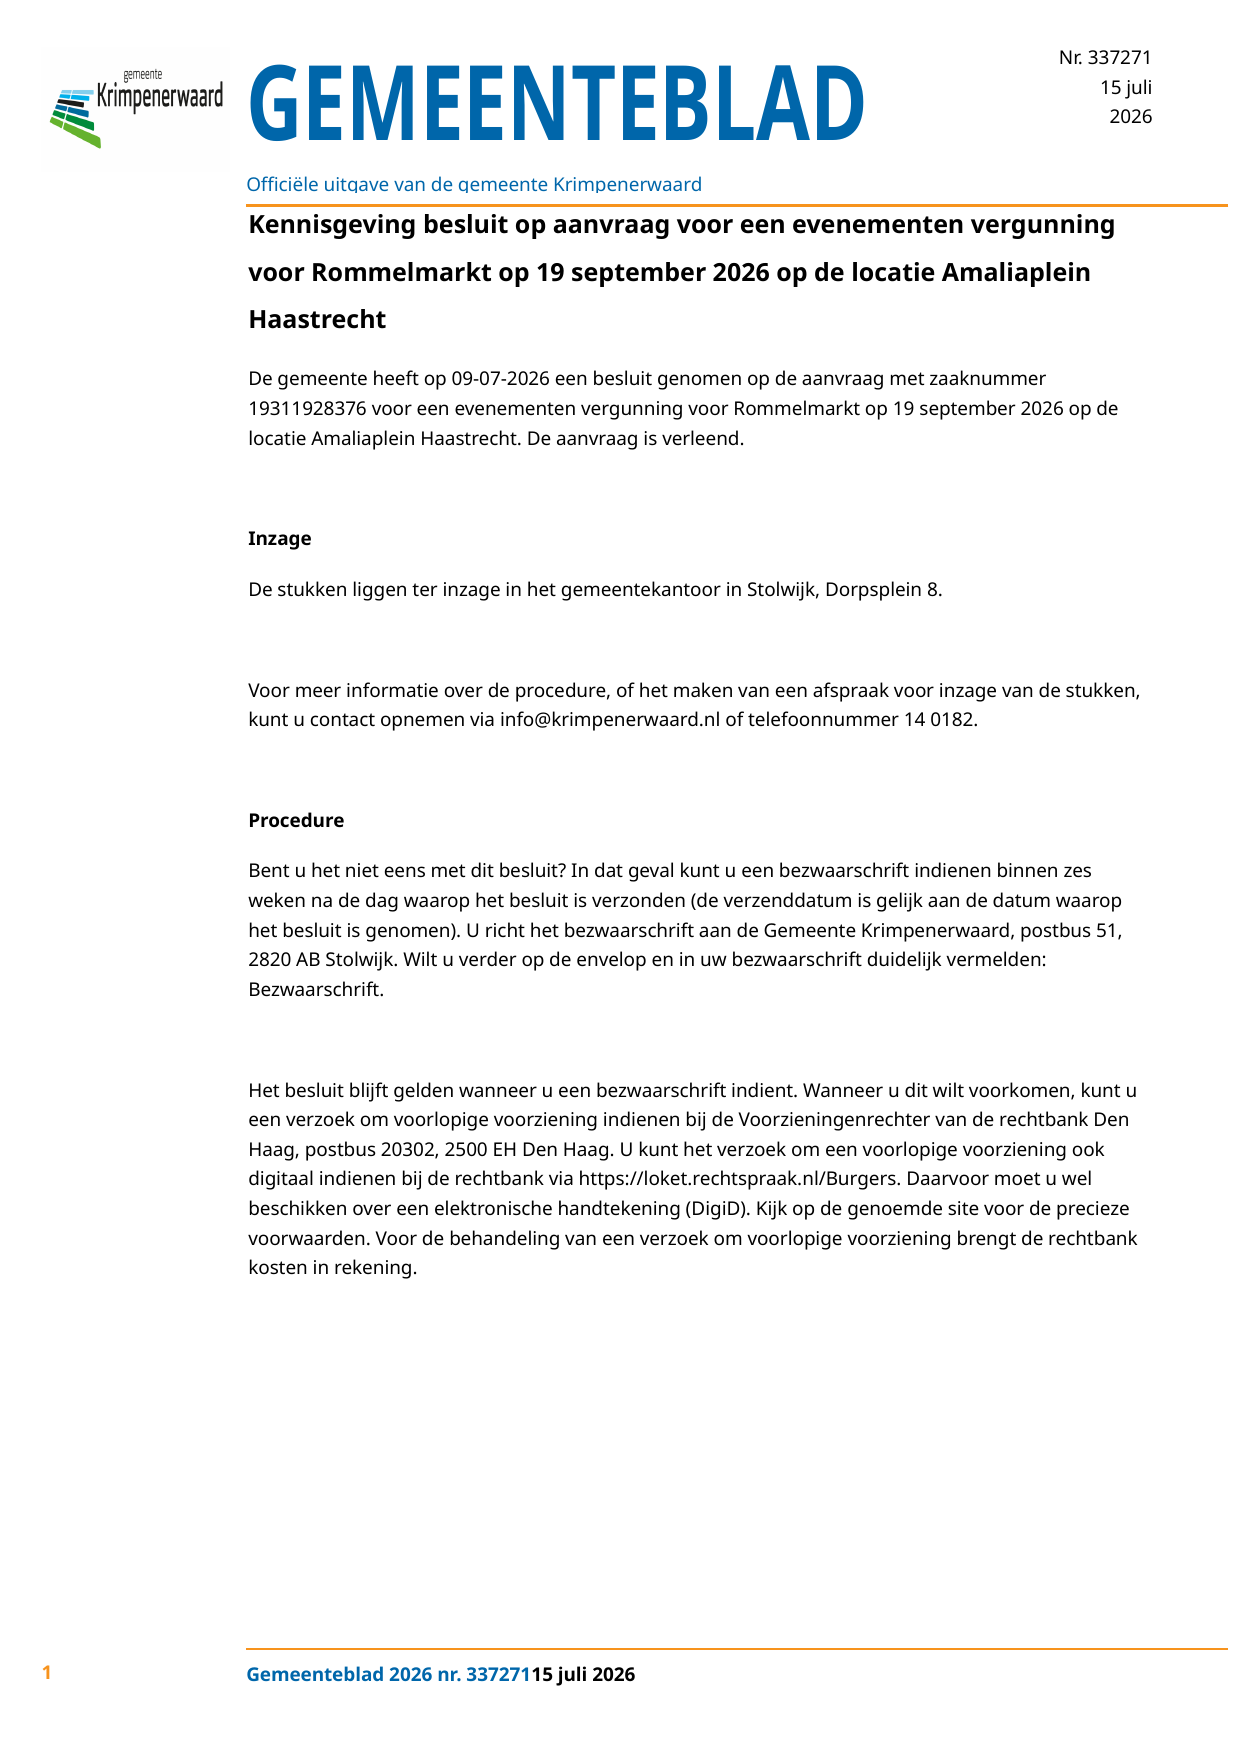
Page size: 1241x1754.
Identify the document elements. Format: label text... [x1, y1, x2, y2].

text Kennisgeving besluit op aanvraag voor een evenementen vergunning voor Rommelmarkt op 19 september 2026 op de locatie Amaliaplein Haastrecht [248, 207, 1152, 336]
text De stukken liggen ter inzage in het gemeentekantoor in Stolwijk, Dorpsplein 8. [248, 576, 1152, 602]
picture [41, 47, 231, 172]
text Voor meer informatie over de procedure, of het maken van een afspraak voor inzage van de stukken, kunt u contact opnemen via info@krimpenerwaard.nl of telefoonnummer 14 0182. [248, 677, 1152, 732]
text Procedure [248, 807, 1152, 833]
text De gemeente heeft op 09-07-2026 een besluit genomen op de aanvraag met zaaknummer 19311928376 voor een evenementen vergunning voor Rommelmarkt op 19 september 2026 op de locatie Amaliaplein Haastrecht. De aanvraag is verleend. [248, 366, 1152, 450]
text Bent u het niet eens met dit besluit? In dat geval kunt u een bezwaarschrift indienen binnen zes weken na de dag waarop het besluit is verzonden (de verzenddatum is gelijk aan de datum waarop het besluit is genomen). U richt het bezwaarschrift aan de Gemeente Krimpenerwaard, postbus 51, 2820 AB Stolwijk. Wilt u verder op de envelop en in uw bezwaarschrift duidelijk vermelden: Bezwaarschrift. [248, 858, 1152, 1002]
text Inzage [248, 526, 1152, 551]
text Het besluit blijft gelden wanneer u een bezwaarschrift indient. Wanneer u dit wilt voorkomen, kunt u een verzoek om voorlopige voorziening indienen bij de Voorzieningenrechter van de rechtbank Den Haag, postbus 20302, 2500 EH Den Haag. U kunt het verzoek om een voorlopige voorziening ook digitaal indienen bij de rechtbank via https://loket.rechtspraak.nl/Burgers. Daarvoor moet u wel beschikken over een elektronische handtekening (DigiD). Kijk op de genoemde site voor de precieze voorwaarden. Voor de behandeling van een verzoek om voorlopige voorziening brengt de rechtbank kosten in rekening. [248, 1077, 1152, 1280]
